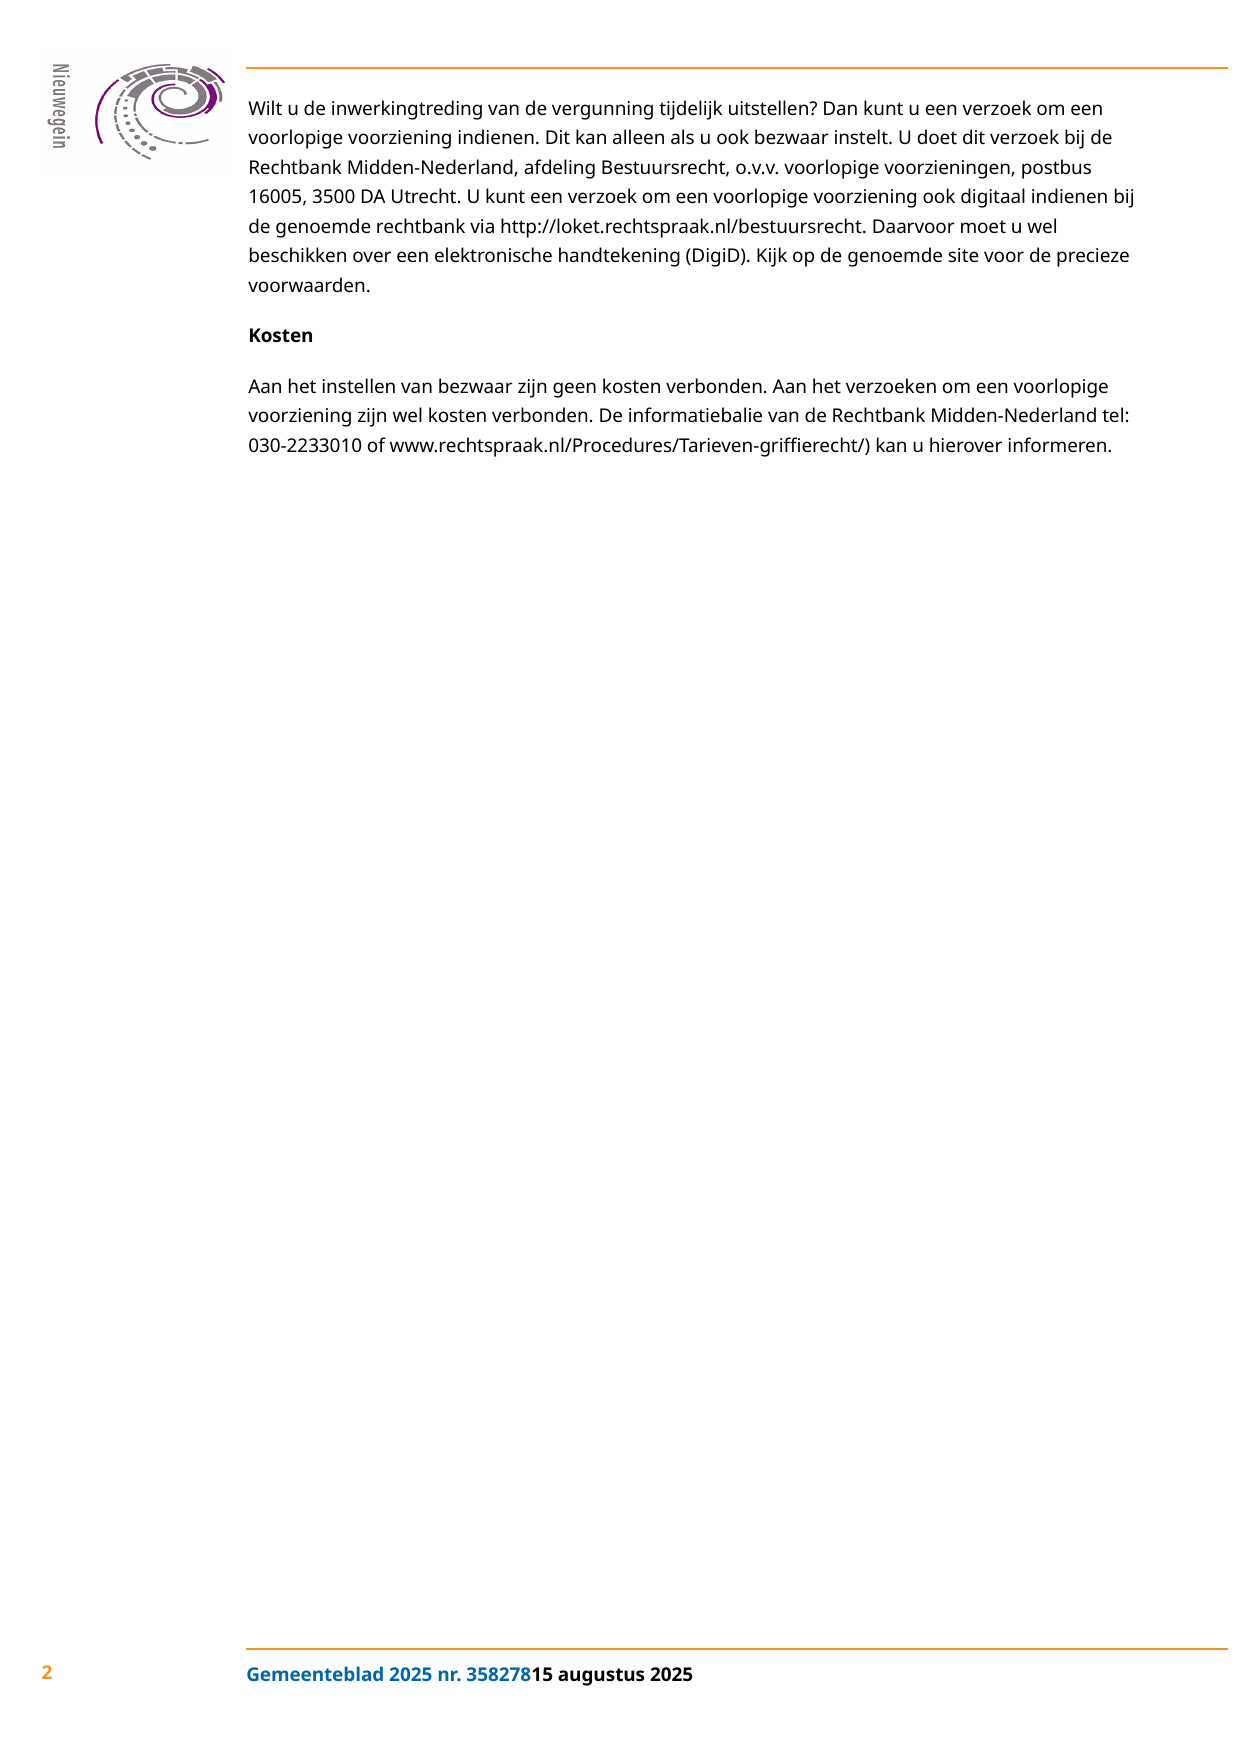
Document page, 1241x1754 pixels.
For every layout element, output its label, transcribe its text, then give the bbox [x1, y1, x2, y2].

text Aan het instellen van bezwaar zijn geen kosten verbonden. Aan het verzoeken om een voorlopige voorziening zijn wel kosten verbonden. De informatiebalie van de Rechtbank Midden-Nederland tel: 030-2233010 of www.rechtspraak.nl/Procedures/Tarieven-griffierecht/) kan u hierover informeren. [248, 373, 1152, 458]
text Kosten [248, 323, 1152, 348]
text Wilt u de inwerkingtreding van de vergunning tijdelijk uitstellen? Dan kunt u een verzoek om een voorlopige voorziening indienen. Dit kan alleen als u ook bezwaar instelt. U doet dit verzoek bij de Rechtbank Midden-Nederland, afdeling Bestuursrecht, o.v.v. voorlopige voorzieningen, postbus 16005, 3500 DA Utrecht. U kunt een verzoek om een voorlopige voorziening ook digitaal indienen bij de genoemde rechtbank via http://loket.rechtspraak.nl/bestuursrecht. Daarvoor moet u wel beschikken over een elektronische handtekening (DigiD). Kijk op de genoemde site voor de precieze voorwaarden. [248, 95, 1152, 298]
picture [41, 47, 231, 172]
